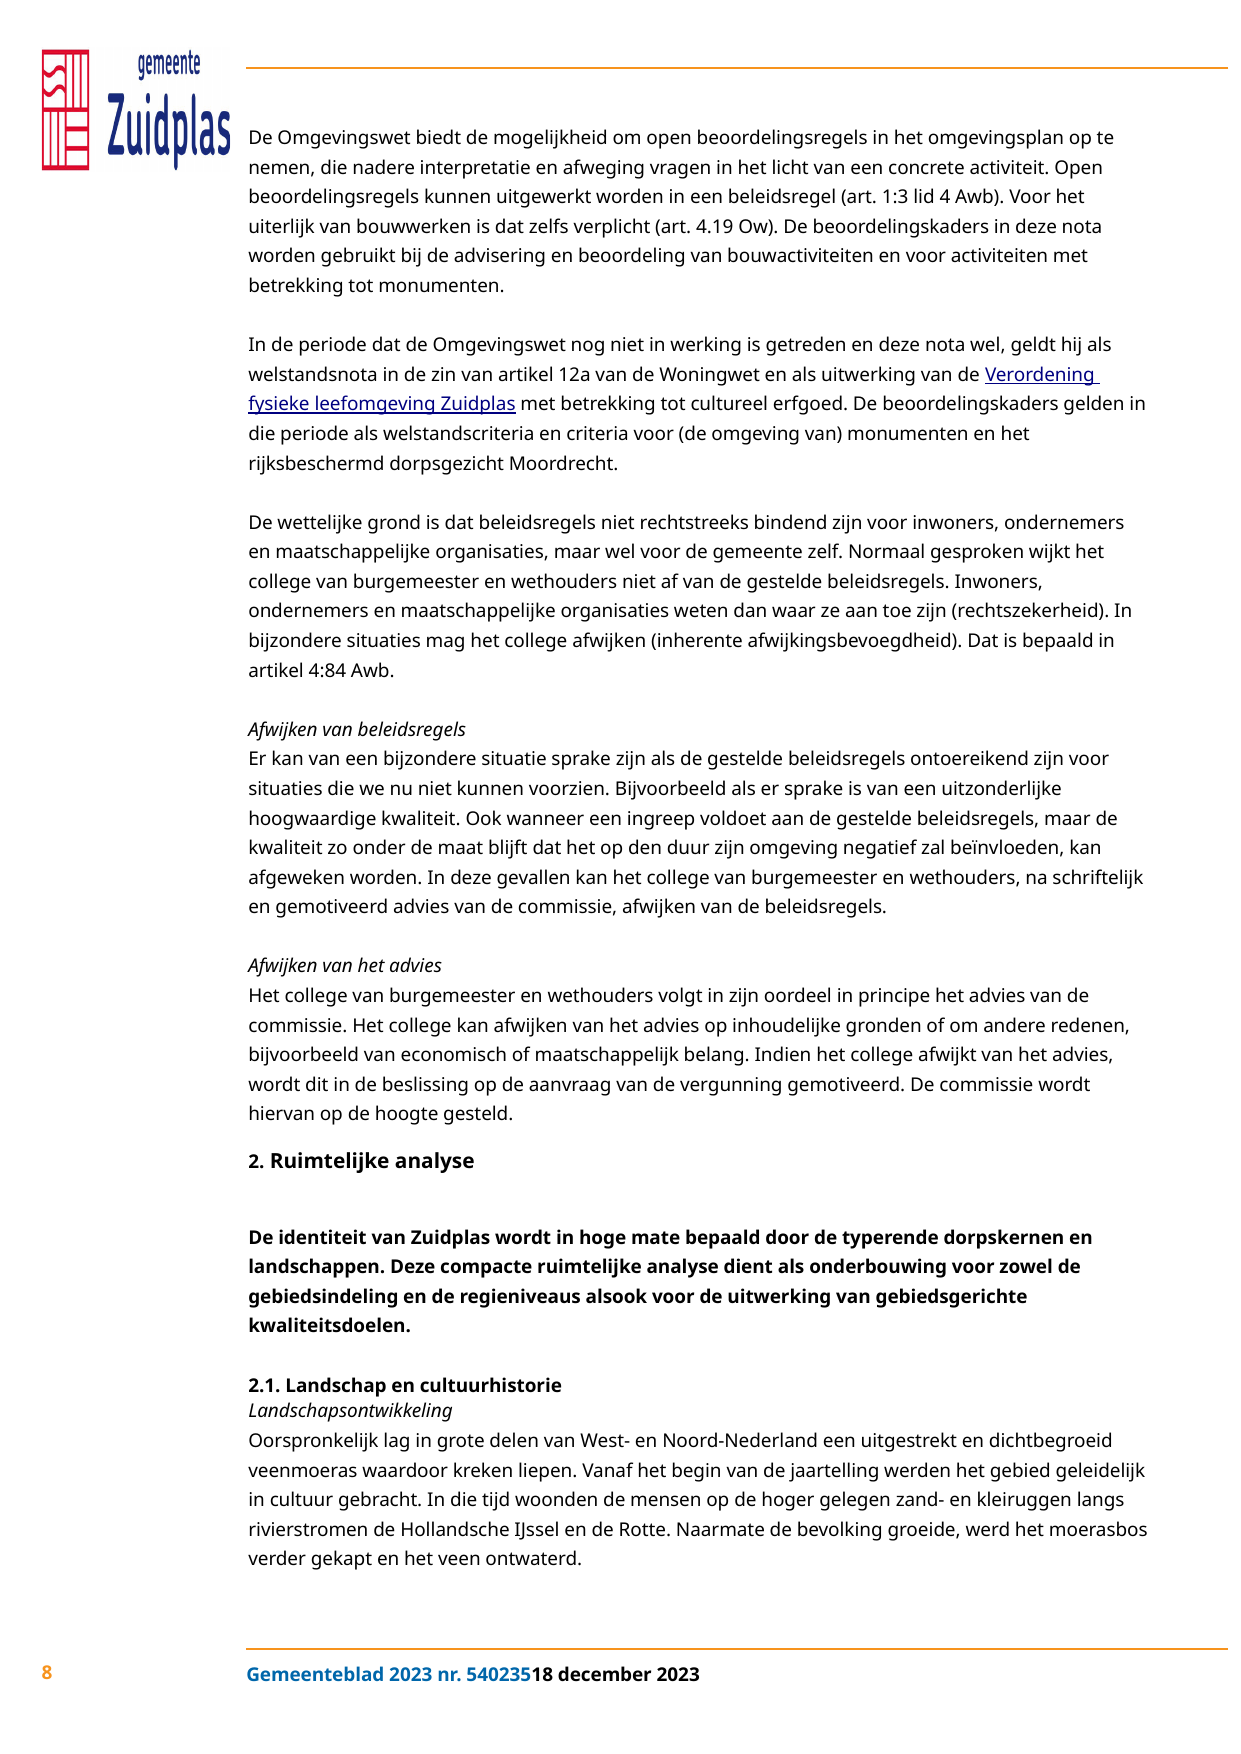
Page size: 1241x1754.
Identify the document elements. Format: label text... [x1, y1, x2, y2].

text Afwijken van het advies [248, 953, 1152, 978]
text 2. Ruimtelijke analyse [248, 1146, 1152, 1175]
text Er kan van een bijzondere situatie sprake zijn als de gestelde beleidsregels ontoereikend zijn voor situaties die we nu niet kunnen voorzien. Bijvoorbeeld als er sprake is van een uitzonderlijke hoogwaardige kwaliteit. Ook wanneer een ingreep voldoet aan de gestelde beleidsregels, maar de kwaliteit zo onder de maat blijft dat het op den duur zijn omgeving negatief zal beïnvloeden, kan afgeweken worden. In deze gevallen kan het college van burgemeester en wethouders, na schriftelijk en gemotiveerd advies van de commissie, afwijken van de beleidsregels. [248, 746, 1152, 919]
text In de periode dat de Omgevingswet nog niet in werking is getreden en deze nota wel, geldt hij als welstandsnota in de zin van artikel 12a van de Woningwet en als uitwerking van de Verordening fysieke leefomgeving Zuidplas met betrekking tot cultureel erfgoed. De beoordelingskaders gelden in die periode als welstandscriteria en criteria voor (de omgeving van) monumenten en het rijksbeschermd dorpsgezicht Moordrecht. [248, 331, 1152, 476]
text Afwijken van beleidsregels [248, 716, 1152, 742]
text De identiteit van Zuidplas wordt in hoge mate bepaald door de typerende dorpskernen en landschappen. Deze compacte ruimtelijke analyse dient als onderbouwing voor zowel de gebiedsindeling en de regieniveaus alsook voor de uitwerking van gebiedsgerichte kwaliteitsdoelen. [248, 1224, 1152, 1338]
text De wettelijke grond is dat beleidsregels niet rechtstreeks bindend zijn voor inwoners, ondernemers en maatschappelijke organisaties, maar wel voor de gemeente zelf. Normaal gesproken wijkt het college van burgemeester en wethouders niet af van de gestelde beleidsregels. Inwoners, ondernemers en maatschappelijke organisaties weten dan waar ze aan toe zijn (rechtszekerheid). In bijzondere situaties mag het college afwijken (inherente afwijkingsbevoegdheid). Dat is bepaald in artikel 4:84 Awb. [248, 509, 1152, 683]
text Landschapsontwikkeling [248, 1398, 1152, 1423]
text Het college van burgemeester en wethouders volgt in zijn oordeel in principe het advies van de commissie. Het college kan afwijken van het advies op inhoudelijke gronden of om andere redenen, bijvoorbeeld van economisch of maatschappelijk belang. Indien het college afwijkt van het advies, wordt dit in de beslissing op de aanvraag van de vergunning gemotiveerd. De commissie wordt hiervan op de hoogte gesteld. [248, 982, 1152, 1126]
text De Omgevingswet biedt de mogelijkheid om open beoordelingsregels in het omgevingsplan op te nemen, die nadere interpretatie en afweging vragen in het licht van een concrete activiteit. Open beoordelingsregels kunnen uitgewerkt worden in een beleidsregel (art. 1:3 lid 4 Awb). Voor het uiterlijk van bouwwerken is dat zelfs verplicht (art. 4.19 Ow). De beoordelingskaders in deze nota worden gebruikt bij de advisering en beoordeling van bouwactiviteiten en voor activiteiten met betrekking tot monumenten. [248, 124, 1152, 298]
text 2.1. Landschap en cultuurhistorie [248, 1372, 1152, 1398]
picture [41, 47, 231, 172]
text Oorspronkelijk lag in grote delen van West- en Noord-Nederland een uitgestrekt en dichtbegroeid veenmoeras waardoor kreken liepen. Vanaf het begin van de jaartelling werden het gebied geleidelijk in cultuur gebracht. In die tijd woonden de mensen op de hoger gelegen zand- en kleiruggen langs rivierstromen de Hollandsche IJssel en de Rotte. Naarmate de bevolking groeide, werd het moerasbos verder gekapt en het veen ontwaterd. [248, 1427, 1152, 1571]
